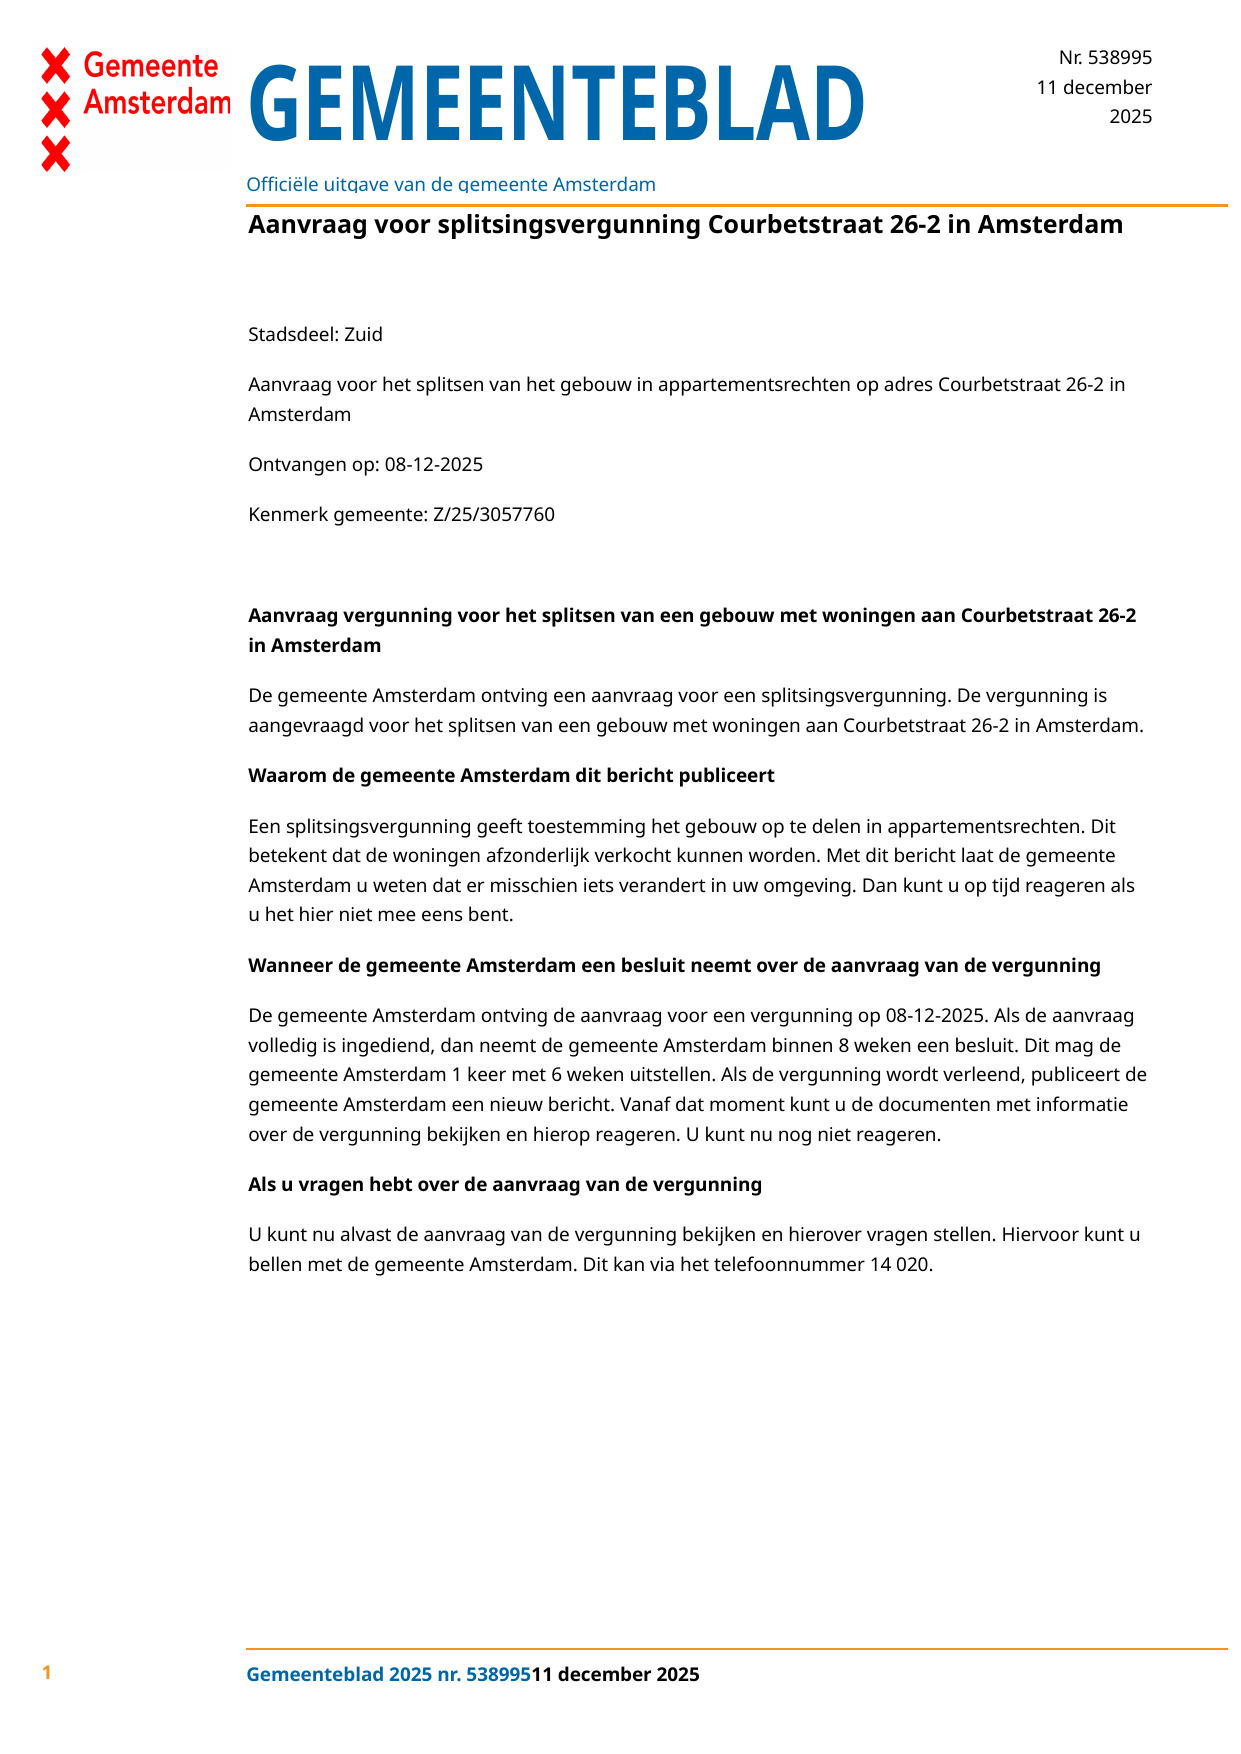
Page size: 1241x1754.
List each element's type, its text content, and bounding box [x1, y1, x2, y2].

text Ontvangen op: 08-12-2025 [248, 451, 1152, 477]
text Aanvraag voor het splitsen van het gebouw in appartementsrechten op adres Courbetstraat 26-2 in Amsterdam [248, 371, 1152, 426]
text Aanvraag vergunning voor het splitsen van een gebouw met woningen aan Courbetstraat 26-2 in Amsterdam [248, 602, 1152, 658]
text U kunt nu alvast de aanvraag van de vergunning bekijken en hierover vragen stellen. Hiervoor kunt u bellen met de gemeente Amsterdam. Dit kan via het telefoonnummer 14 020. [248, 1222, 1152, 1277]
text Kenmerk gemeente: Z/25/3057760 [248, 502, 1152, 527]
text Als u vragen hebt over de aanvraag van de vergunning [248, 1171, 1152, 1197]
text Stadsdeel: Zuid [248, 321, 1152, 346]
text Een splitsingsvergunning geeft toestemming het gebouw op te delen in appartementsrechten. Dit betekent dat de woningen afzonderlijk verkocht kunnen worden. Met dit bericht laat de gemeente Amsterdam u weten dat er misschien iets verandert in uw omgeving. Dan kunt u op tijd reageren als u het hier niet mee eens bent. [248, 813, 1152, 927]
text Aanvraag voor splitsingsvergunning Courbetstraat 26-2 in Amsterdam [248, 207, 1152, 241]
text De gemeente Amsterdam ontving een aanvraag voor een splitsingsvergunning. De vergunning is aangevraagd voor het splitsen van een gebouw met woningen aan Courbetstraat 26-2 in Amsterdam. [248, 682, 1152, 738]
text Wanneer de gemeente Amsterdam een besluit neemt over de aanvraag van de vergunning [248, 952, 1152, 978]
text De gemeente Amsterdam ontving de aanvraag voor een vergunning op 08-12-2025. Als de aanvraag volledig is ingediend, dan neemt de gemeente Amsterdam binnen 8 weken een besluit. Dit mag de gemeente Amsterdam 1 keer met 6 weken uitstellen. Als de vergunning wordt verleend, publiceert de gemeente Amsterdam een nieuw bericht. Vanaf dat moment kunt u de documenten met informatie over de vergunning bekijken en hierop reageren. U kunt nu nog niet reageren. [248, 1002, 1152, 1146]
picture [41, 47, 231, 172]
text Waarom de gemeente Amsterdam dit bericht publiceert [248, 762, 1152, 788]
